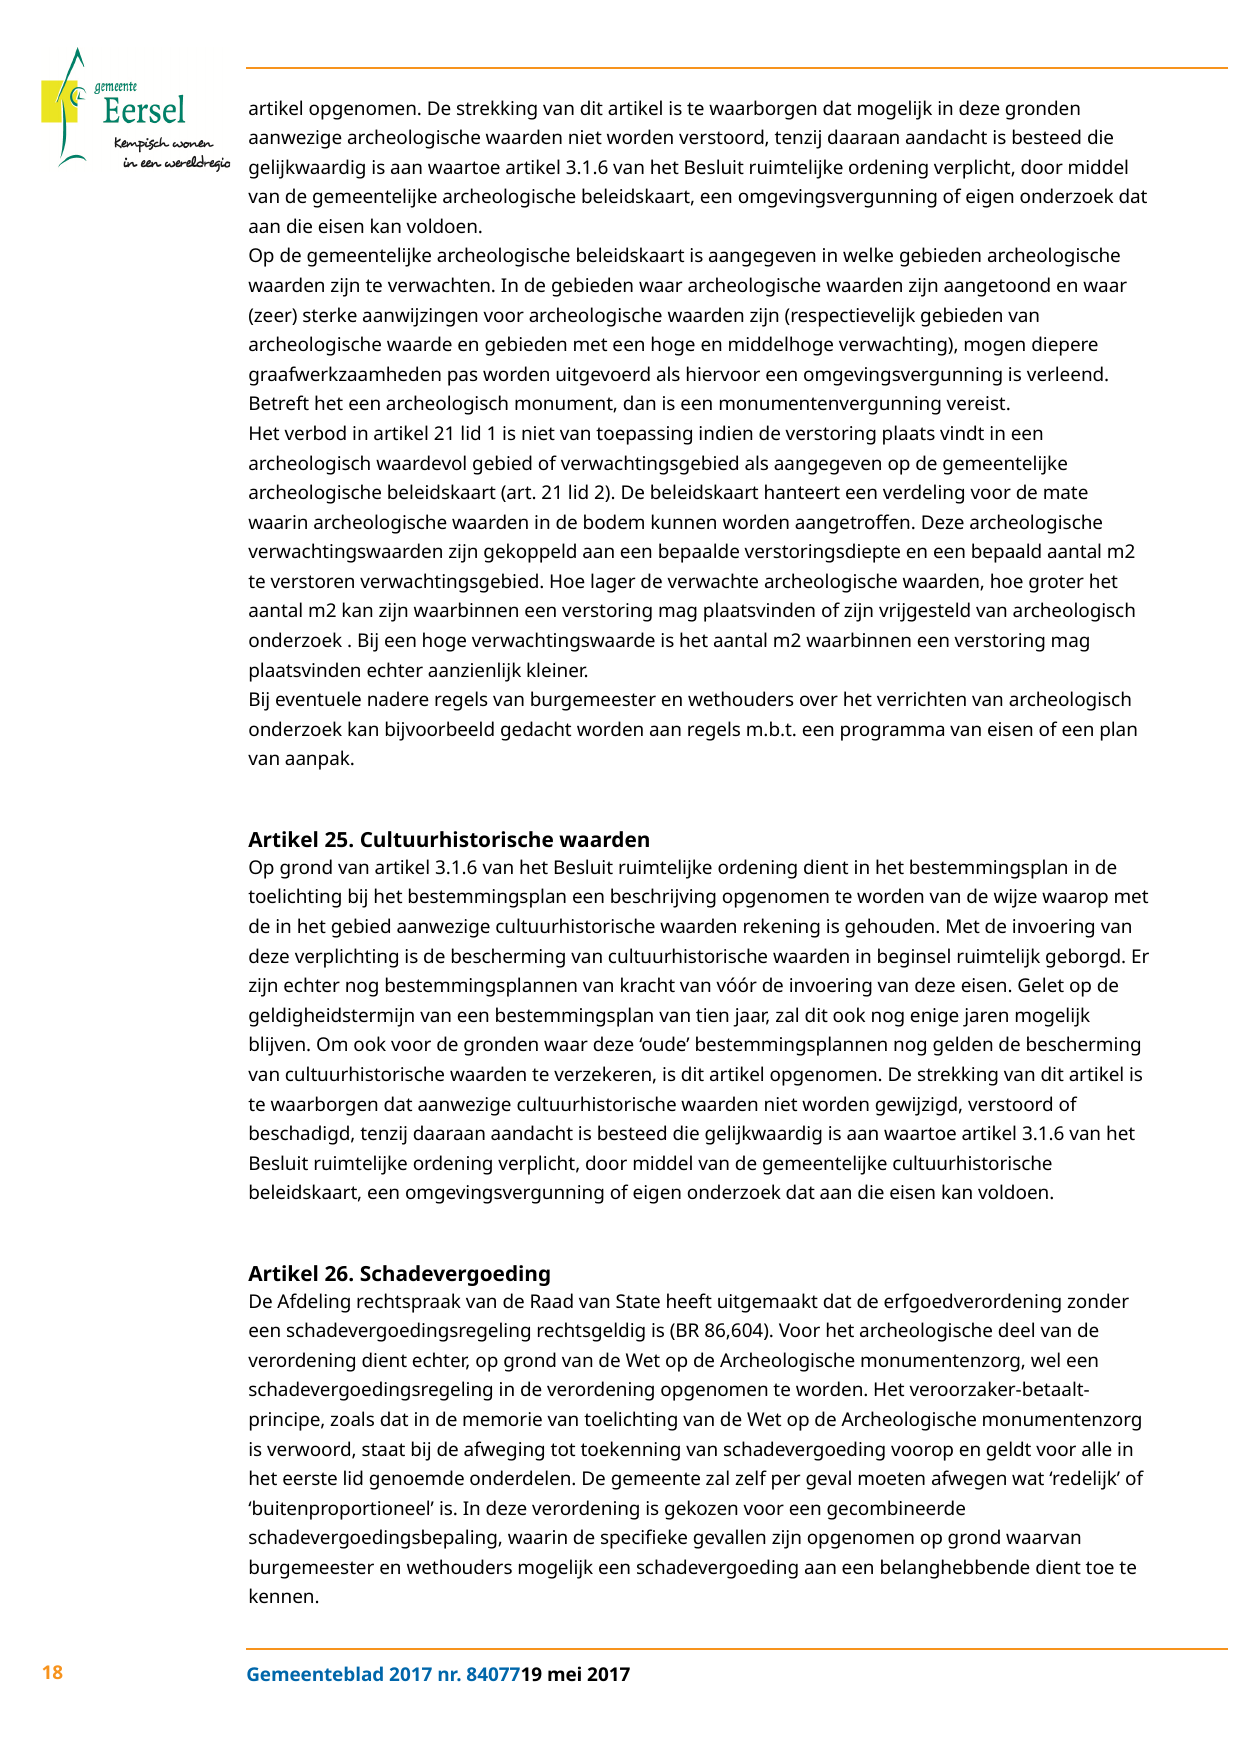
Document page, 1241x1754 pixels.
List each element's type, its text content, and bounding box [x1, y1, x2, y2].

text Het verbod in artikel 21 lid 1 is niet van toepassing indien de verstoring plaats vindt in een archeologisch waardevol gebied of verwachtingsgebied als aangegeven op de gemeentelijke archeologische beleidskaart (art. 21 lid 2). De beleidskaart hanteert een verdeling voor de mate waarin archeologische waarden in de bodem kunnen worden aangetroffen. Deze archeologische verwachtingswaarden zijn gekoppeld aan een bepaalde verstoringsdiepte en een bepaald aantal m2 te verstoren verwachtingsgebied. Hoe lager de verwachte archeologische waarden, hoe groter het aantal m2 kan zijn waarbinnen een verstoring mag plaatsvinden of zijn vrijgesteld van archeologisch onderzoek . Bij een hoge verwachtingswaarde is het aantal m2 waarbinnen een verstoring mag plaatsvinden echter aanzienlijk kleiner. [248, 420, 1152, 683]
text Op de gemeentelijke archeologische beleidskaart is aangegeven in welke gebieden archeologische waarden zijn te verwachten. In de gebieden waar archeologische waarden zijn aangetoond en waar (zeer) sterke aanwijzingen voor archeologische waarden zijn (respectievelijk gebieden van archeologische waarde en gebieden met een hoge en middelhoge verwachting), mogen diepere graafwerkzaamheden pas worden uitgevoerd als hiervoor een omgevingsvergunning is verleend. Betreft het een archeologisch monument, dan is een monumentenvergunning vereist. [248, 243, 1152, 416]
text artikel opgenomen. De strekking van dit artikel is te waarborgen dat mogelijk in deze gronden aanwezige archeologische waarden niet worden verstoord, tenzij daaraan aandacht is besteed die gelijkwaardig is aan waartoe artikel 3.1.6 van het Besluit ruimtelijke ordening verplicht, door middel van de gemeentelijke archeologische beleidskaart, een omgevingsvergunning of eigen onderzoek dat aan die eisen kan voldoen. [248, 95, 1152, 239]
text Artikel 25. Cultuurhistorische waarden [248, 826, 1152, 854]
picture [41, 47, 231, 172]
text Op grond van artikel 3.1.6 van het Besluit ruimtelijke ordening dient in het bestemmingsplan in de toelichting bij het bestemmingsplan een beschrijving opgenomen te worden van de wijze waarop met de in het gebied aanwezige cultuurhistorische waarden rekening is gehouden. Met de invoering van deze verplichting is de bescherming van cultuurhistorische waarden in beginsel ruimtelijk geborgd. Er zijn echter nog bestemmingsplannen van kracht van vóór de invoering van deze eisen. Gelet op de geldigheidstermijn van een bestemmingsplan van tien jaar, zal dit ook nog enige jaren mogelijk blijven. Om ook voor de gronden waar deze ‘oude’ bestemmingsplannen nog gelden de bescherming van cultuurhistorische waarden te verzekeren, is dit artikel opgenomen. De strekking van dit artikel is te waarborgen dat aanwezige cultuurhistorische waarden niet worden gewijzigd, verstoord of beschadigd, tenzij daaraan aandacht is besteed die gelijkwaardig is aan waartoe artikel 3.1.6 van het Besluit ruimtelijke ordening verplicht, door middel van de gemeentelijke cultuurhistorische beleidskaart, een omgevingsvergunning of eigen onderzoek dat aan die eisen kan voldoen. [248, 854, 1152, 1205]
text Artikel 26. Schadevergoeding [248, 1259, 1152, 1288]
text De Afdeling rechtspraak van de Raad van State heeft uitgemaakt dat de erfgoedverordening zonder een schadevergoedingsregeling rechtsgeldig is (BR 86,604). Voor het archeologische deel van de verordening dient echter, op grond van de Wet op de Archeologische monumentenzorg, wel een schadevergoedingsregeling in de verordening opgenomen te worden. Het veroorzaker-betaalt- principe, zoals dat in de memorie van toelichting van de Wet op de Archeologische monumentenzorg is verwoord, staat bij de afweging tot toekenning van schadevergoeding voorop en geldt voor alle in het eerste lid genoemde onderdelen. De gemeente zal zelf per geval moeten afwegen wat ‘redelijk’ of ‘buitenproportioneel’ is. In deze verordening is gekozen voor een gecombineerde schadevergoedingsbepaling, waarin de specifieke gevallen zijn opgenomen op grond waarvan burgemeester en wethouders mogelijk een schadevergoeding aan een belanghebbende dient toe te kennen. [248, 1288, 1152, 1609]
text Bij eventuele nadere regels van burgemeester en wethouders over het verrichten van archeologisch onderzoek kan bijvoorbeeld gedacht worden aan regels m.b.t. een programma van eisen of een plan van aanpak. [248, 686, 1152, 771]
